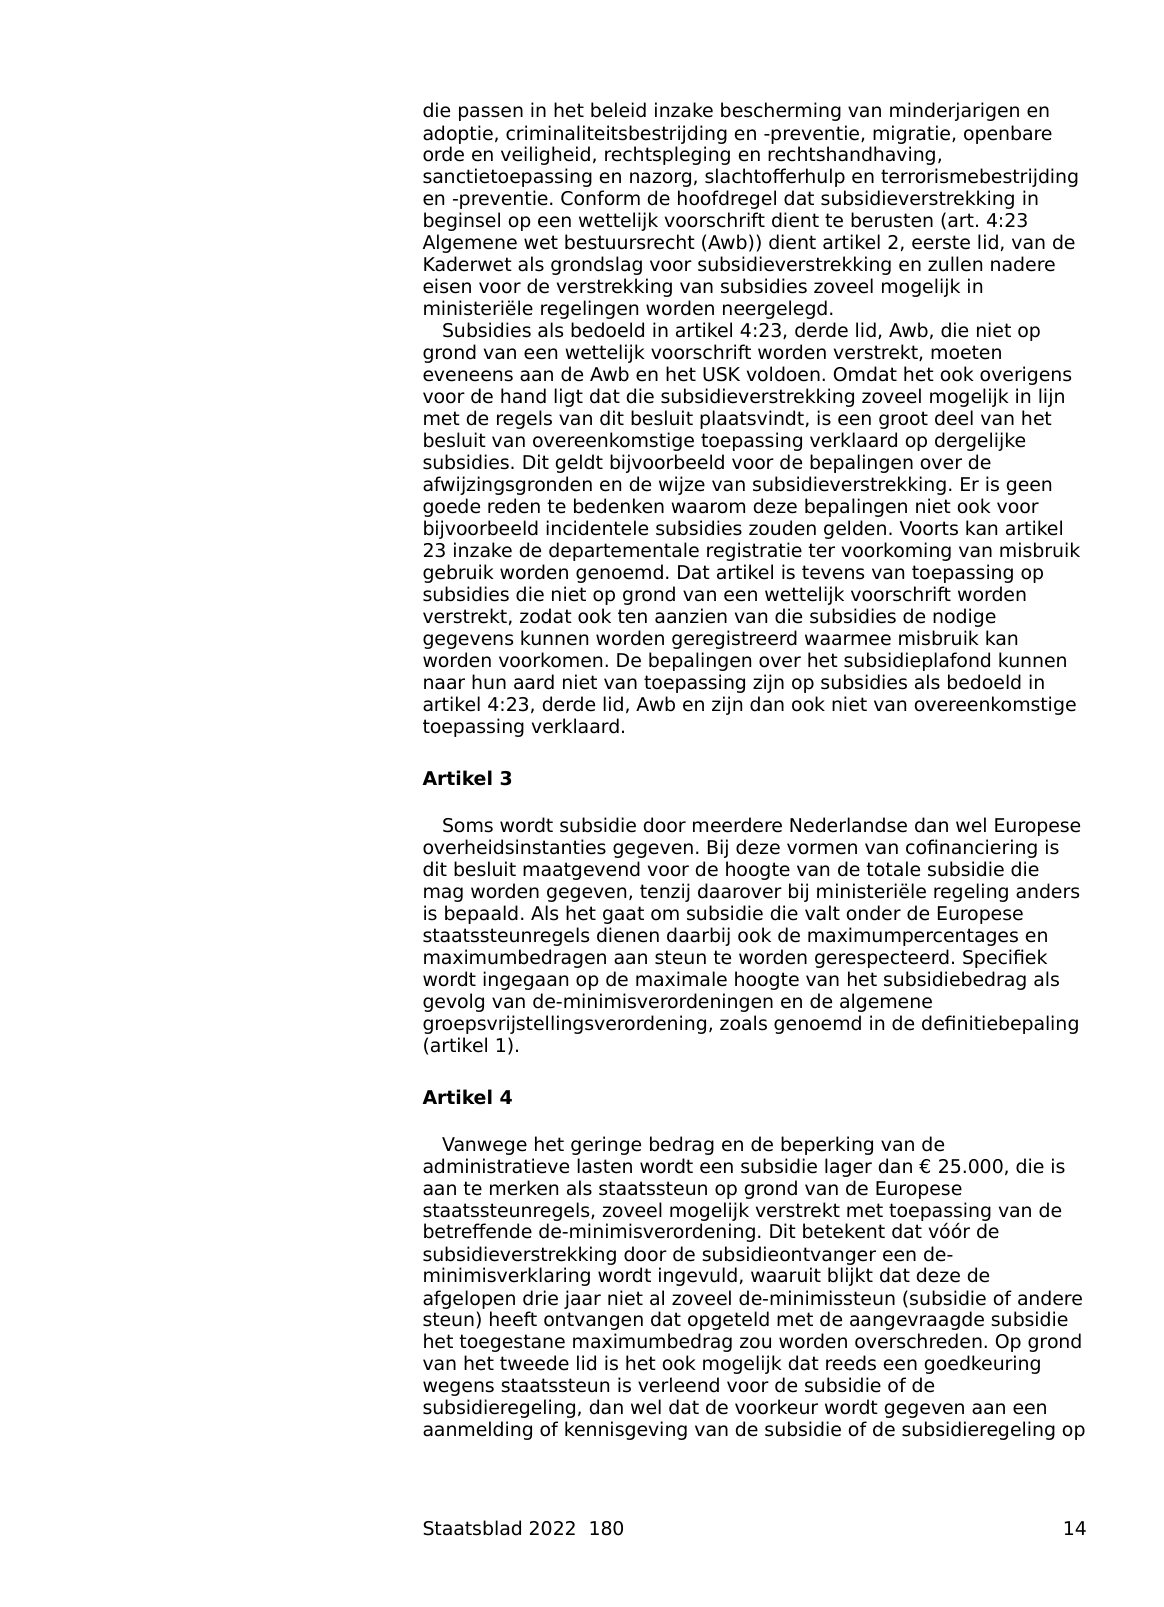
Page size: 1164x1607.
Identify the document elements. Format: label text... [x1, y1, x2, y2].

subtitle Artikel 4 [422, 1087, 1087, 1108]
text Subsidies als bedoeld in artikel 4:23, derde lid, Awb, die niet op grond van een wettelijk voorschrift worden verstrekt, moeten eveneens aan de Awb en het USK voldoen. Omdat het ook overigens voor de hand ligt dat die subsidieverstrekking zoveel mogelijk in lijn met de regels van dit besluit plaatsvindt, is een groot deel van het besluit van overeenkomstige toepassing verklaard op dergelijke subsidies. Dit geldt bijvoorbeeld voor de bepalingen over de afwijzingsgronden en de wijze van subsidieverstrekking. Er is geen goede reden te bedenken waarom deze bepalingen niet ook voor bijvoorbeeld incidentele subsidies zouden gelden. Voorts kan artikel 23 inzake de departementale registratie ter voorkoming van misbruik gebruik worden genoemd. Dat artikel is tevens van toepassing op subsidies die niet op grond van een wettelijk voorschrift worden verstrekt, zodat ook ten aanzien van die subsidies de nodige gegevens kunnen worden geregistreerd waarmee misbruik kan worden voorkomen. De bepalingen over het subsidieplafond kunnen naar hun aard niet van toepassing zijn op subsidies als bedoeld in artikel 4:23, derde lid, Awb en zijn dan ook niet van overeenkomstige toepassing verklaard. [422, 320, 1087, 738]
text die passen in het beleid inzake bescherming van minderjarigen en adoptie, criminaliteitsbestrijding en -preventie, migratie, openbare orde en veiligheid, rechtspleging en rechtshandhaving, sanctietoepassing en nazorg, slachtofferhulp en terrorismebestrijding en -preventie. Conform de hoofdregel dat subsidieverstrekking in beginsel op een wettelijk voorschrift dient te berusten (art. 4:23 Algemene wet bestuursrecht (Awb)) dient artikel 2, eerste lid, van de Kaderwet als grondslag voor subsidieverstrekking en zullen nadere eisen voor de verstrekking van subsidies zoveel mogelijk in ministeriële regelingen worden neergelegd. [422, 100, 1087, 320]
text Vanwege het geringe bedrag en de beperking van de administratieve lasten wordt een subsidie lager dan € 25.000, die is aan te merken als staatssteun op grond van de Europese staatssteunregels, zoveel mogelijk verstrekt met toepassing van de betreffende de-minimisverordening. Dit betekent dat vóór de subsidieverstrekking door de subsidieontvanger een de-minimisverklaring wordt ingevuld, waaruit blijkt dat deze de afgelopen drie jaar niet al zoveel de-minimissteun (subsidie of andere steun) heeft ontvangen dat opgeteld met de aangevraagde subsidie het toegestane maximumbedrag zou worden overschreden. Op grond van het tweede lid is het ook mogelijk dat reeds een goedkeuring wegens staatssteun is verleend voor de subsidie of de subsidieregeling, dan wel dat de voorkeur wordt gegeven aan een aanmelding of kennisgeving van de subsidie of de subsidieregeling op [422, 1133, 1087, 1441]
subtitle Artikel 3 [422, 768, 1087, 790]
text Soms wordt subsidie door meerdere Nederlandse dan wel Europese overheidsinstanties gegeven. Bij deze vormen van cofinanciering is dit besluit maatgevend voor de hoogte van de totale subsidie die mag worden gegeven, tenzij daarover bij ministeriële regeling anders is bepaald. Als het gaat om subsidie die valt onder de Europese staatssteunregels dienen daarbij ook de maximumpercentages en maximumbedragen aan steun te worden gerespecteerd. Specifiek wordt ingegaan op de maximale hoogte van het subsidiebedrag als gevolg van de-minimisverordeningen en de algemene groepsvrijstellingsverordening, zoals genoemd in de definitiebepaling (artikel 1). [422, 815, 1087, 1057]
